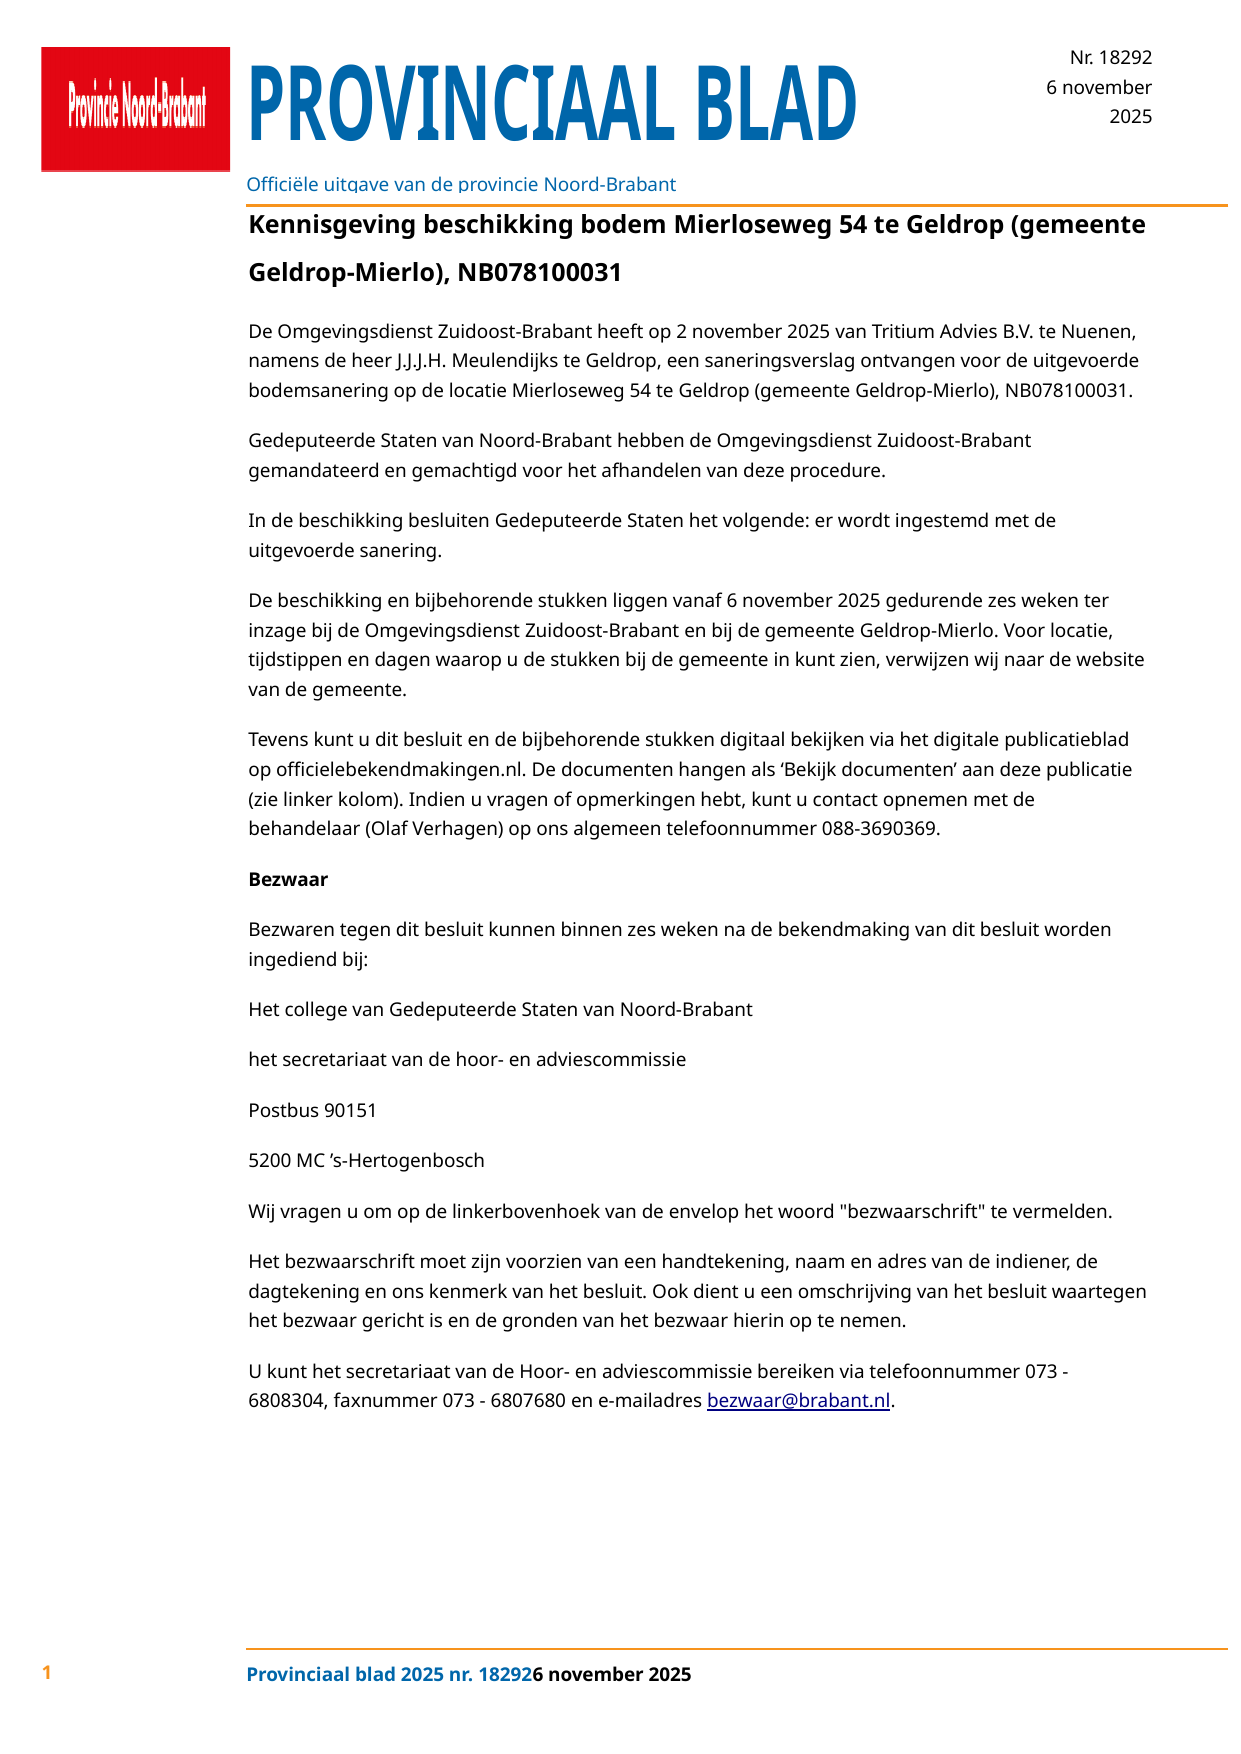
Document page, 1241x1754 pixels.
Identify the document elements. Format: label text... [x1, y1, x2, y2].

text Bezwaren tegen dit besluit kunnen binnen zes weken na de bekendmaking van dit besluit worden ingediend bij: [248, 916, 1152, 972]
text Het college van Gedeputeerde Staten van Noord-Brabant [248, 996, 1152, 1022]
text Gedeputeerde Staten van Noord-Brabant hebben de Omgevingsdienst Zuidoost-Brabant gemandateerd en gemachtigd voor het afhandelen van deze procedure. [248, 427, 1152, 483]
text Kennisgeving beschikking bodem Mierloseweg 54 te Geldrop (gemeente Geldrop-Mierlo), NB078100031 [248, 207, 1152, 288]
text Bezwaar [248, 866, 1152, 892]
text Postbus 90151 [248, 1097, 1152, 1123]
text Wij vragen u om op de linkerbovenhoek van de envelop het woord "bezwaarschrift" te vermelden. [248, 1198, 1152, 1224]
text U kunt het secretariaat van de Hoor- en adviescommissie bereiken via telefoonnummer 073 - 6808304, faxnummer 073 - 6807680 en e-mailadres bezwaar@brabant.nl. [248, 1358, 1152, 1413]
picture [41, 47, 231, 172]
text De beschikking en bijbehorende stukken liggen vanaf 6 november 2025 gedurende zes weken ter inzage bij de Omgevingsdienst Zuidoost-Brabant en bij de gemeente Geldrop-Mierlo. Voor locatie, tijdstippen en dagen waarop u de stukken bij de gemeente in kunt zien, verwijzen wij naar de website van de gemeente. [248, 587, 1152, 702]
text Tevens kunt u dit besluit en de bijbehorende stukken digitaal bekijken via het digitale publicatieblad op officielebekendmakingen.nl. De documenten hangen als ‘Bekijk documenten’ aan deze publicatie (zie linker kolom). Indien u vragen of opmerkingen hebt, kunt u contact opnemen met de behandelaar (Olaf Verhagen) op ons algemeen telefoonnummer 088-3690369. [248, 727, 1152, 841]
text het secretariaat van de hoor- en adviescommissie [248, 1047, 1152, 1072]
text In de beschikking besluiten Gedeputeerde Staten het volgende: er wordt ingestemd met de uitgevoerde sanering. [248, 507, 1152, 563]
text De Omgevingsdienst Zuidoost-Brabant heeft op 2 november 2025 van Tritium Advies B.V. te Nuenen, namens de heer J.J.J.H. Meulendijks te Geldrop, een saneringsverslag ontvangen voor de uitgevoerde bodemsanering op de locatie Mierloseweg 54 te Geldrop (gemeente Geldrop-Mierlo), NB078100031. [248, 318, 1152, 403]
text 5200 MC ’s-Hertogenbosch [248, 1147, 1152, 1173]
text Het bezwaarschrift moet zijn voorzien van een handtekening, naam en adres van de indiener, de dagtekening en ons kenmerk van het besluit. Ook dient u een omschrijving van het besluit waartegen het bezwaar gericht is en de gronden van het bezwaar hierin op te nemen. [248, 1248, 1152, 1333]
